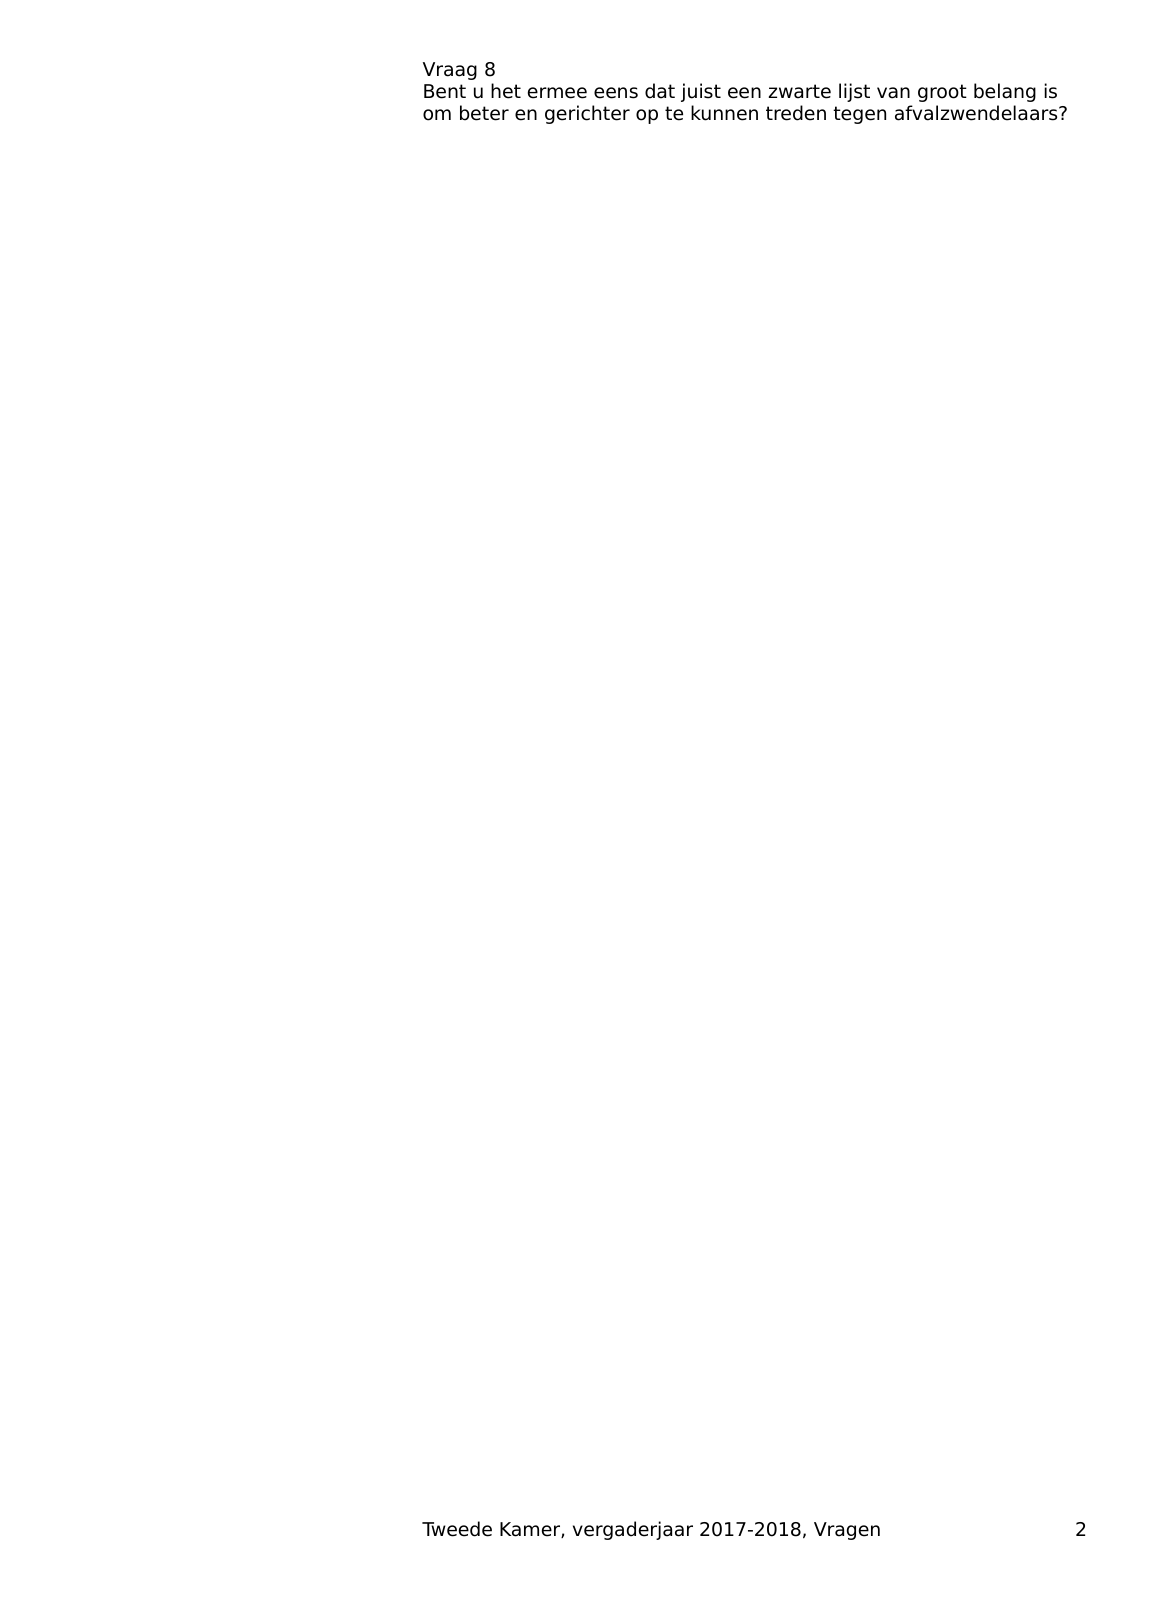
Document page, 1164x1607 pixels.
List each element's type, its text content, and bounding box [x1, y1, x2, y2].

text Bent u het ermee eens dat juist een zwarte lijst van groot belang is om beter en gerichter op te kunnen treden tegen afvalzwendelaars? [422, 81, 1087, 125]
text Vraag 8 [422, 59, 1087, 81]
